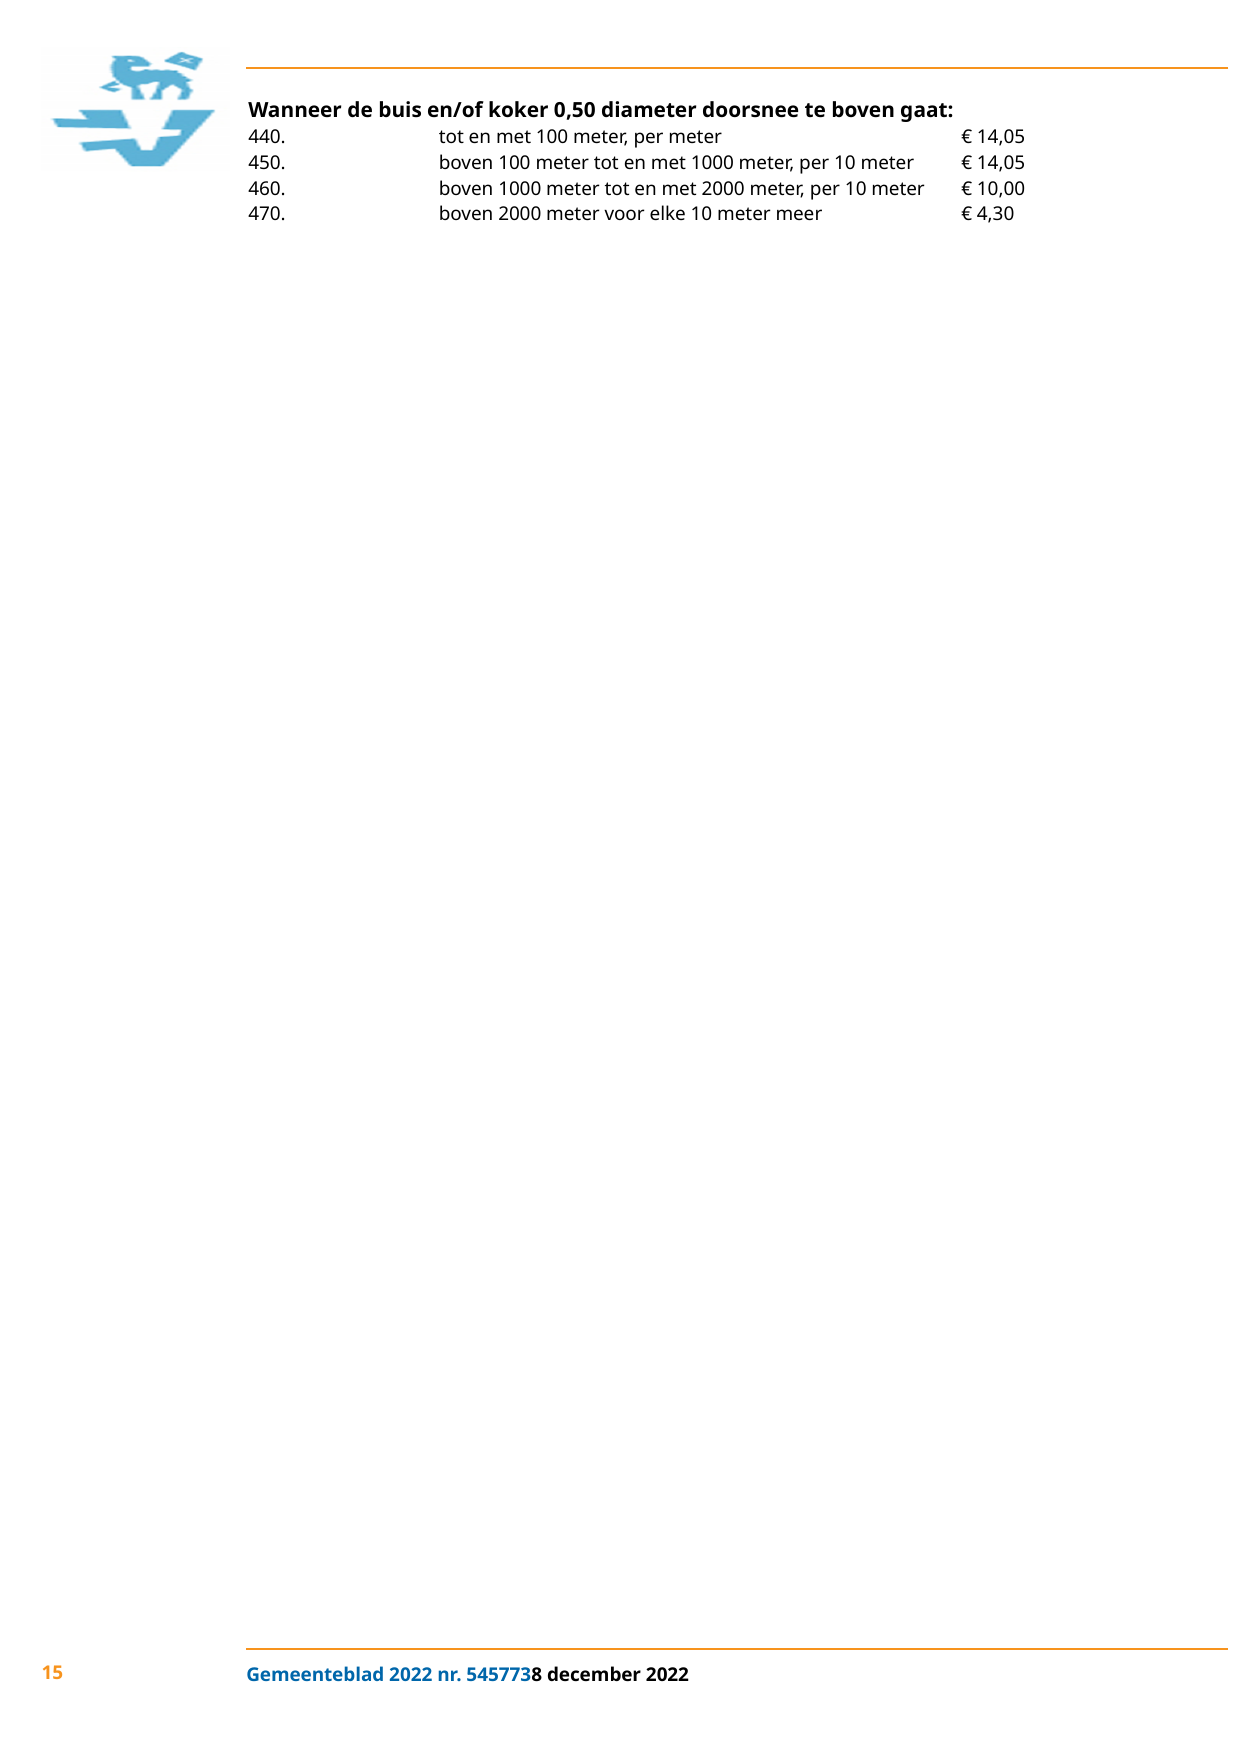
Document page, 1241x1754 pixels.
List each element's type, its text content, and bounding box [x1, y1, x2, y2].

picture [41, 47, 231, 172]
table_cell 470. [248, 201, 439, 226]
table_header tot en met 100 meter, per meter [439, 124, 961, 149]
table_cell boven 100 meter tot en met 1000 meter, per 10 meter [439, 149, 961, 175]
table_header € 14,05 [961, 124, 1152, 149]
table_cell € 14,05 [961, 149, 1152, 175]
text Wanneer de buis en/of koker 0,50 diameter doorsnee te boven gaat: [248, 95, 1152, 123]
table_cell 450. [248, 149, 439, 175]
table_cell boven 1000 meter tot en met 2000 meter, per 10 meter [439, 175, 961, 201]
table_cell 460. [248, 175, 439, 201]
table_cell boven 2000 meter voor elke 10 meter meer [439, 201, 961, 226]
table_header 440. [248, 124, 439, 149]
table_cell € 10,00 [961, 175, 1152, 201]
table_cell € 4,30 [961, 201, 1152, 226]
